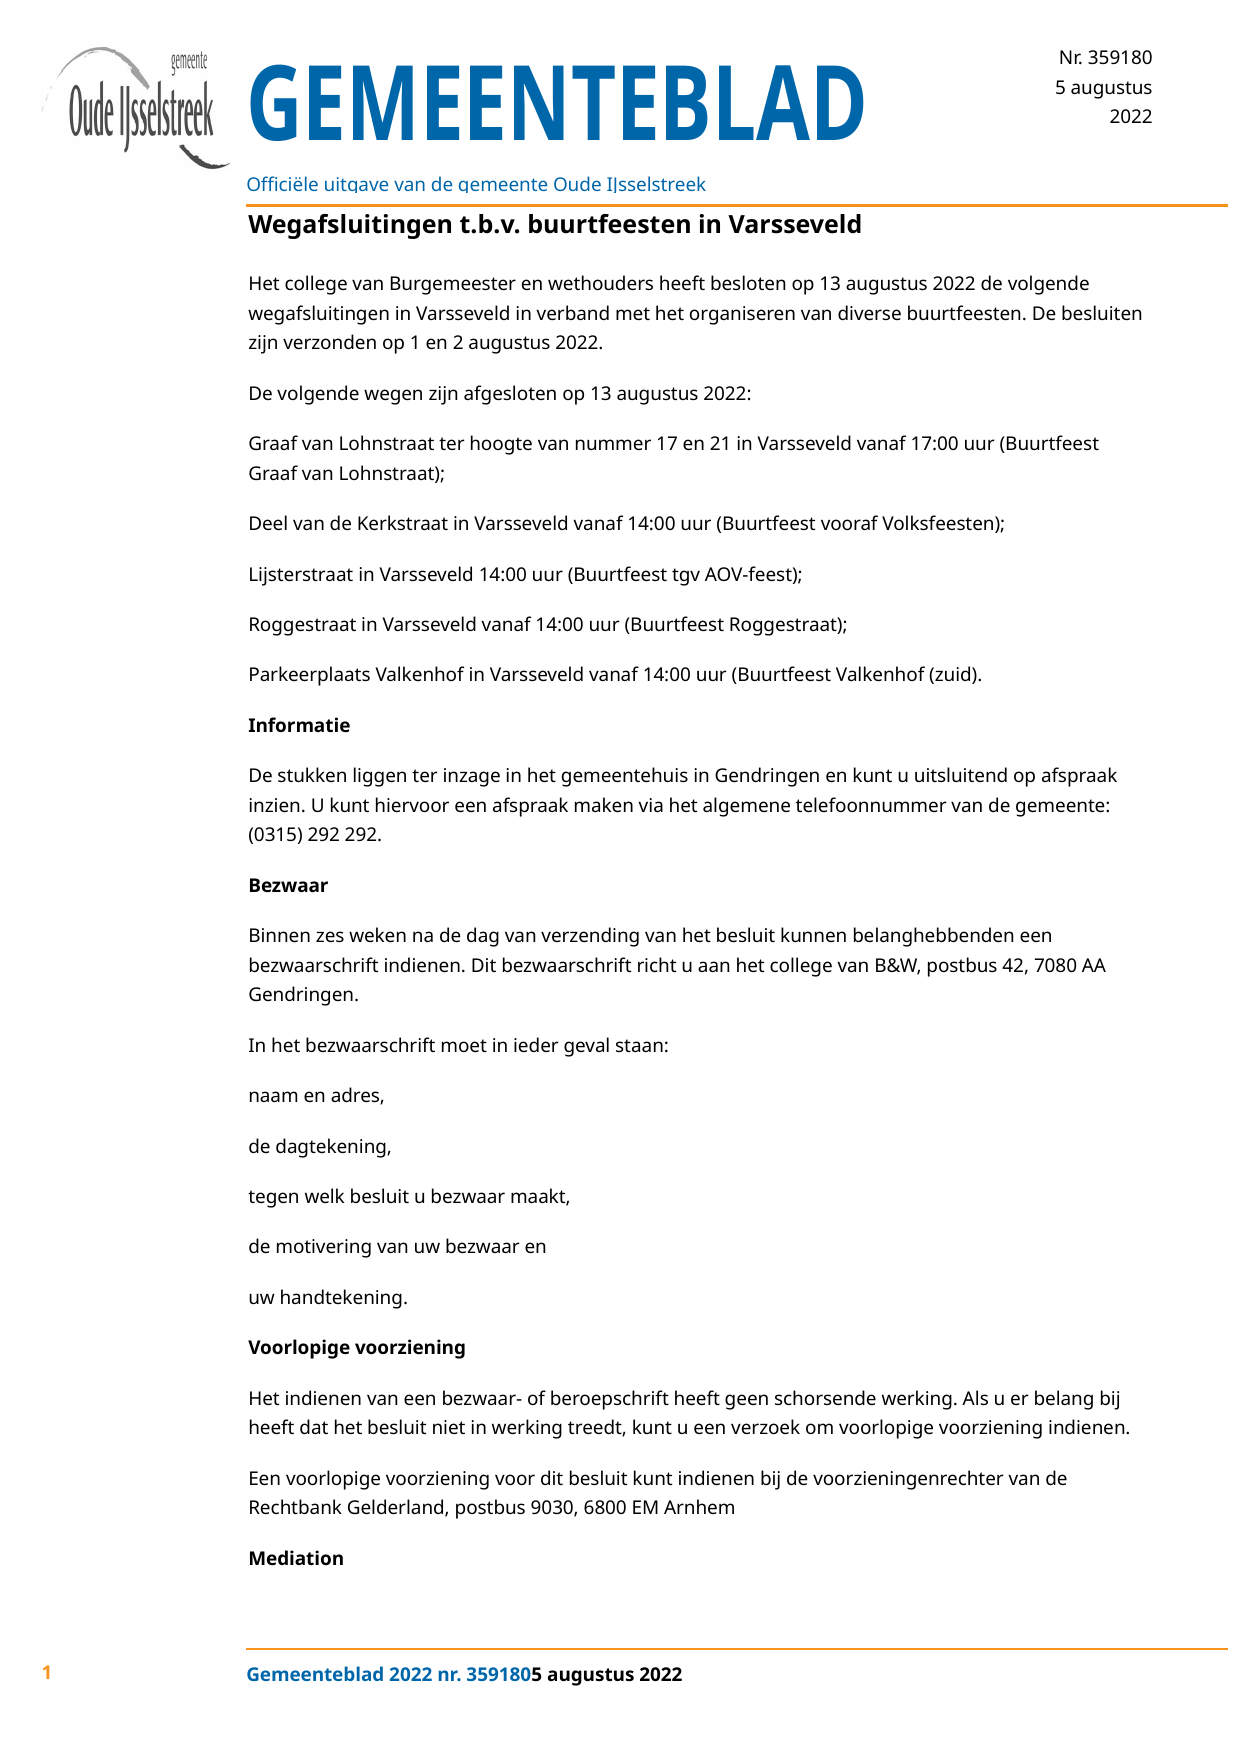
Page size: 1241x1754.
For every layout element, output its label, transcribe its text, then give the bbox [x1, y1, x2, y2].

text Het indienen van een bezwaar- of beroepschrift heeft geen schorsende werking. Als u er belang bij heeft dat het besluit niet in werking treedt, kunt u een verzoek om voorlopige voorziening indienen. [248, 1385, 1152, 1440]
text Een voorlopige voorziening voor dit besluit kunt indienen bij de voorzieningenrechter van de Rechtbank Gelderland, postbus 9030, 6800 EM Arnhem [248, 1465, 1152, 1520]
picture [41, 47, 231, 172]
text In het bezwaarschrift moet in ieder geval staan: [248, 1032, 1152, 1058]
text Informatie [248, 712, 1152, 738]
text Wegafsluitingen t.b.v. buurtfeesten in Varsseveld [248, 207, 1152, 241]
text Mediation [248, 1545, 1152, 1571]
text Lijsterstraat in Varsseveld 14:00 uur (Buurtfeest tgv AOV-feest); [248, 561, 1152, 586]
text Parkeerplaats Valkenhof in Varsseveld vanaf 14:00 uur (Buurtfeest Valkenhof (zuid). [248, 662, 1152, 687]
text Roggestraat in Varsseveld vanaf 14:00 uur (Buurtfeest Roggestraat); [248, 611, 1152, 637]
text naam en adres, [248, 1082, 1152, 1108]
text Bezwaar [248, 872, 1152, 898]
text Het college van Burgemeester en wethouders heeft besloten op 13 augustus 2022 de volgende wegafsluitingen in Varsseveld in verband met het organiseren van diverse buurtfeesten. De besluiten zijn verzonden op 1 en 2 augustus 2022. [248, 270, 1152, 355]
text tegen welk besluit u bezwaar maakt, [248, 1183, 1152, 1209]
text uw handtekening. [248, 1284, 1152, 1310]
text De volgende wegen zijn afgesloten op 13 augustus 2022: [248, 380, 1152, 406]
text Voorlopige voorziening [248, 1334, 1152, 1360]
text de motivering van uw bezwaar en [248, 1234, 1152, 1259]
text De stukken liggen ter inzage in het gemeentehuis in Gendringen en kunt u uitsluitend op afspraak inzien. U kunt hiervoor een afspraak maken via het algemene telefoonnummer van de gemeente: (0315) 292 292. [248, 762, 1152, 847]
text Deel van de Kerkstraat in Varsseveld vanaf 14:00 uur (Buurtfeest vooraf Volksfeesten); [248, 510, 1152, 536]
text de dagtekening, [248, 1133, 1152, 1158]
text Binnen zes weken na de dag van verzending van het besluit kunnen belanghebbenden een bezwaarschrift indienen. Dit bezwaarschrift richt u aan het college van B&W, postbus 42, 7080 AA Gendringen. [248, 922, 1152, 1007]
text Graaf van Lohnstraat ter hoogte van nummer 17 en 21 in Varsseveld vanaf 17:00 uur (Buurtfeest Graaf van Lohnstraat); [248, 430, 1152, 486]
